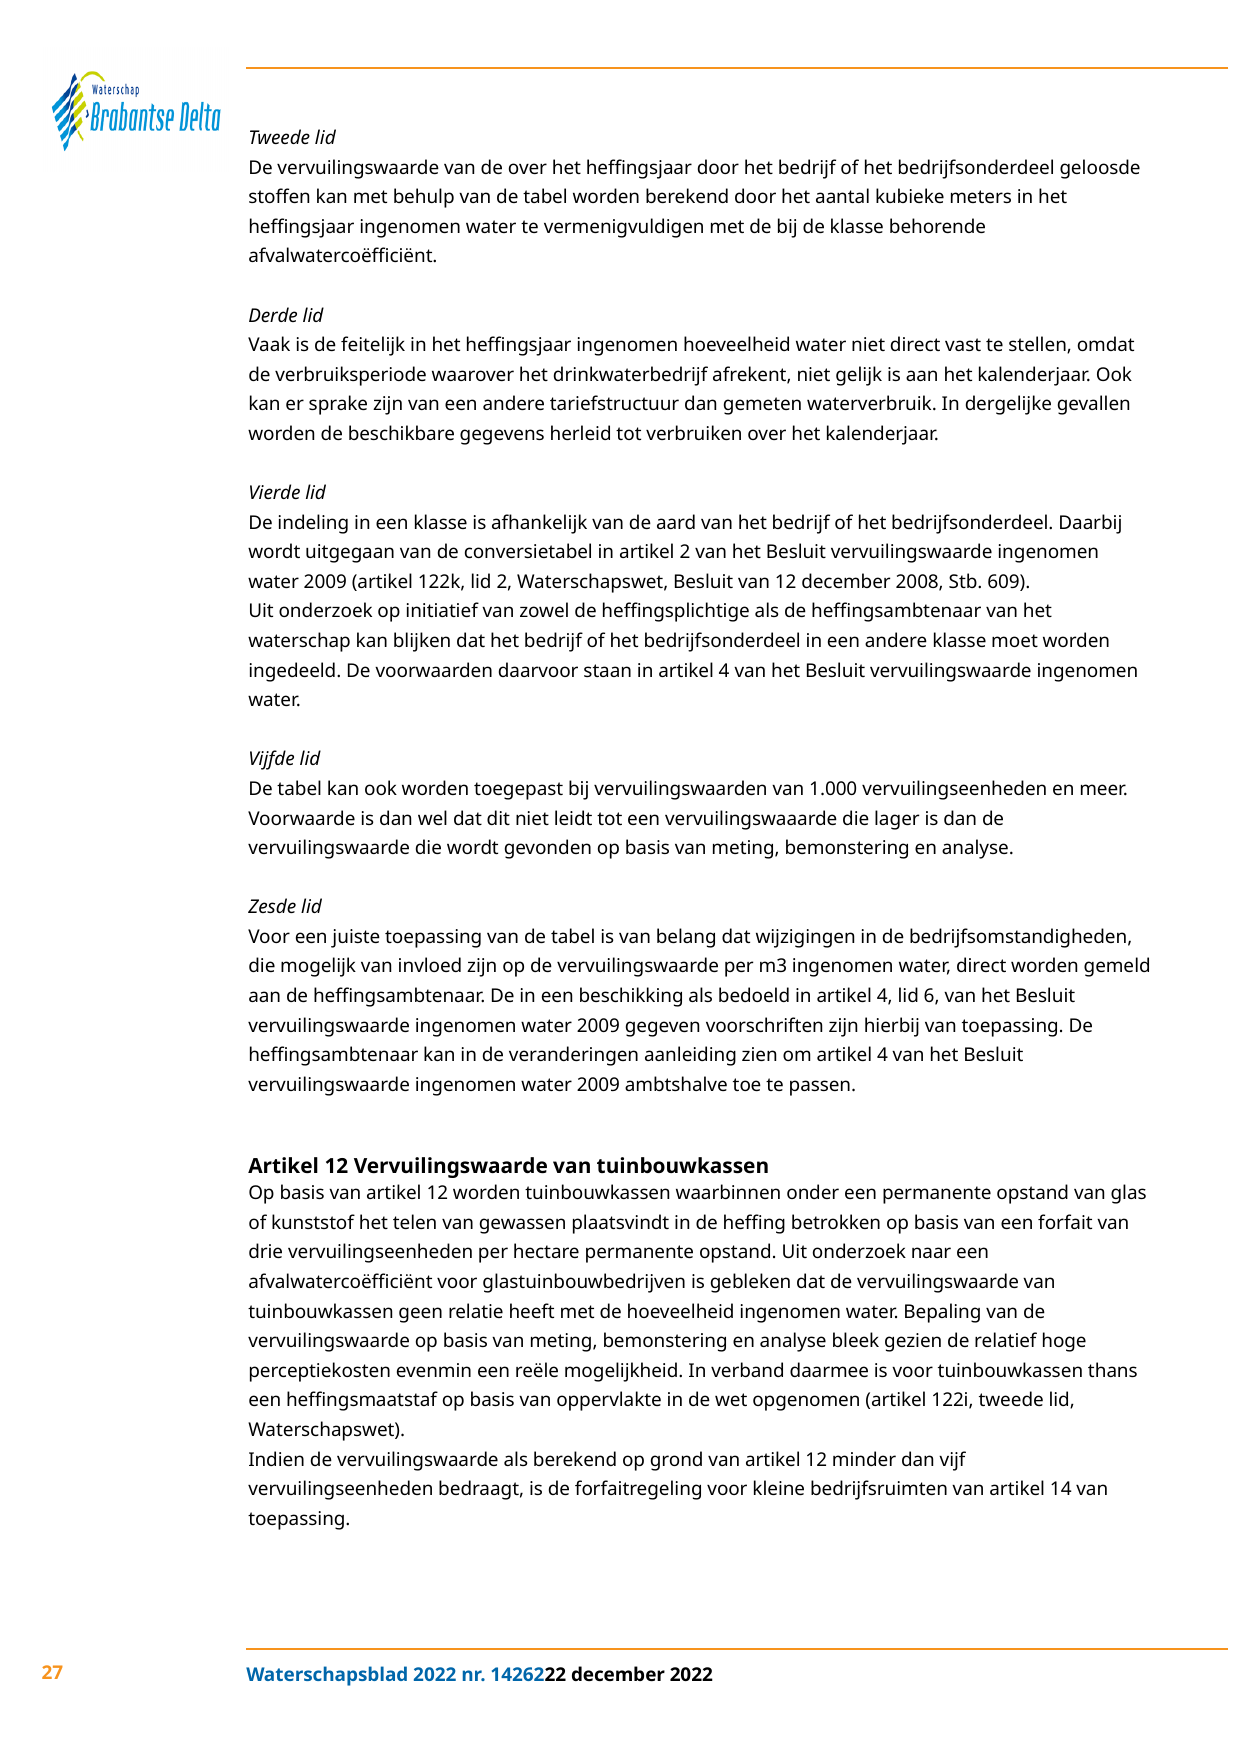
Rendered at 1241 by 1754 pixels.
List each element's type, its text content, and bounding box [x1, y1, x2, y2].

text De vervuilingswaarde van de over het heffingsjaar door het bedrijf of het bedrijfsonderdeel geloosde stoffen kan met behulp van de tabel worden berekend door het aantal kubieke meters in het heffingsjaar ingenomen water te vermenigvuldigen met de bij de klasse behorende afvalwatercoëfficiënt. [248, 154, 1152, 268]
text Uit onderzoek op initiatief van zowel de heffingsplichtige als de heffingsambtenaar van het waterschap kan blijken dat het bedrijf of het bedrijfsonderdeel in een andere klasse moet worden ingedeeld. De voorwaarden daarvoor staan in artikel 4 van het Besluit vervuilingswaarde ingenomen water. [248, 598, 1152, 712]
text Artikel 12 Vervuilingswaarde van tuinbouwkassen [248, 1151, 1152, 1179]
text Voor een juiste toepassing van de tabel is van belang dat wijzigingen in de bedrijfsomstandigheden, die mogelijk van invloed zijn op de vervuilingswaarde per m3 ingenomen water, direct worden gemeld aan de heffingsambtenaar. De in een beschikking als bedoeld in artikel 4, lid 6, van het Besluit vervuilingswaarde ingenomen water 2009 gegeven voorschriften zijn hierbij van toepassing. De heffingsambtenaar kan in de veranderingen aanleiding zien om artikel 4 van het Besluit vervuilingswaarde ingenomen water 2009 ambtshalve toe te passen. [248, 923, 1152, 1097]
text Tweede lid [248, 124, 1152, 150]
text Zesde lid [248, 893, 1152, 919]
picture [41, 47, 231, 172]
text Derde lid [248, 302, 1152, 328]
text De tabel kan ook worden toegepast bij vervuilingswaarden van 1.000 vervuilingseenheden en meer. Voorwaarde is dan wel dat dit niet leidt tot een vervuilingswaaarde die lager is dan de vervuilingswaarde die wordt gevonden op basis van meting, bemonstering en analyse. [248, 775, 1152, 860]
text Vierde lid [248, 479, 1152, 505]
text Indien de vervuilingswaarde als berekend op grond van artikel 12 minder dan vijf vervuilingseenheden bedraagt, is de forfaitregeling voor kleine bedrijfsruimten van artikel 14 van toepassing. [248, 1446, 1152, 1531]
text Vaak is de feitelijk in het heffingsjaar ingenomen hoeveelheid water niet direct vast te stellen, omdat de verbruiksperiode waarover het drinkwaterbedrijf afrekent, niet gelijk is aan het kalenderjaar. Ook kan er sprake zijn van een andere tariefstructuur dan gemeten waterverbruik. In dergelijke gevallen worden de beschikbare gegevens herleid tot verbruiken over het kalenderjaar. [248, 331, 1152, 446]
text Vijfde lid [248, 746, 1152, 771]
text Op basis van artikel 12 worden tuinbouwkassen waarbinnen onder een permanente opstand van glas of kunststof het telen van gewassen plaatsvindt in de heffing betrokken op basis van een forfait van drie vervuilingseenheden per hectare permanente opstand. Uit onderzoek naar een afvalwatercoëfficiënt voor glastuinbouwbedrijven is gebleken dat de vervuilingswaarde van tuinbouwkassen geen relatie heeft met de hoeveelheid ingenomen water. Bepaling van de vervuilingswaarde op basis van meting, bemonstering en analyse bleek gezien de relatief hoge perceptiekosten evenmin een reële mogelijkheid. In verband daarmee is voor tuinbouwkassen thans een heffingsmaatstaf op basis van oppervlakte in de wet opgenomen (artikel 122i, tweede lid, Waterschapswet). [248, 1179, 1152, 1442]
text De indeling in een klasse is afhankelijk van de aard van het bedrijf of het bedrijfsonderdeel. Daarbij wordt uitgegaan van de conversietabel in artikel 2 van het Besluit vervuilingswaarde ingenomen water 2009 (artikel 122k, lid 2, Waterschapswet, Besluit van 12 december 2008, Stb. 609). [248, 509, 1152, 594]
